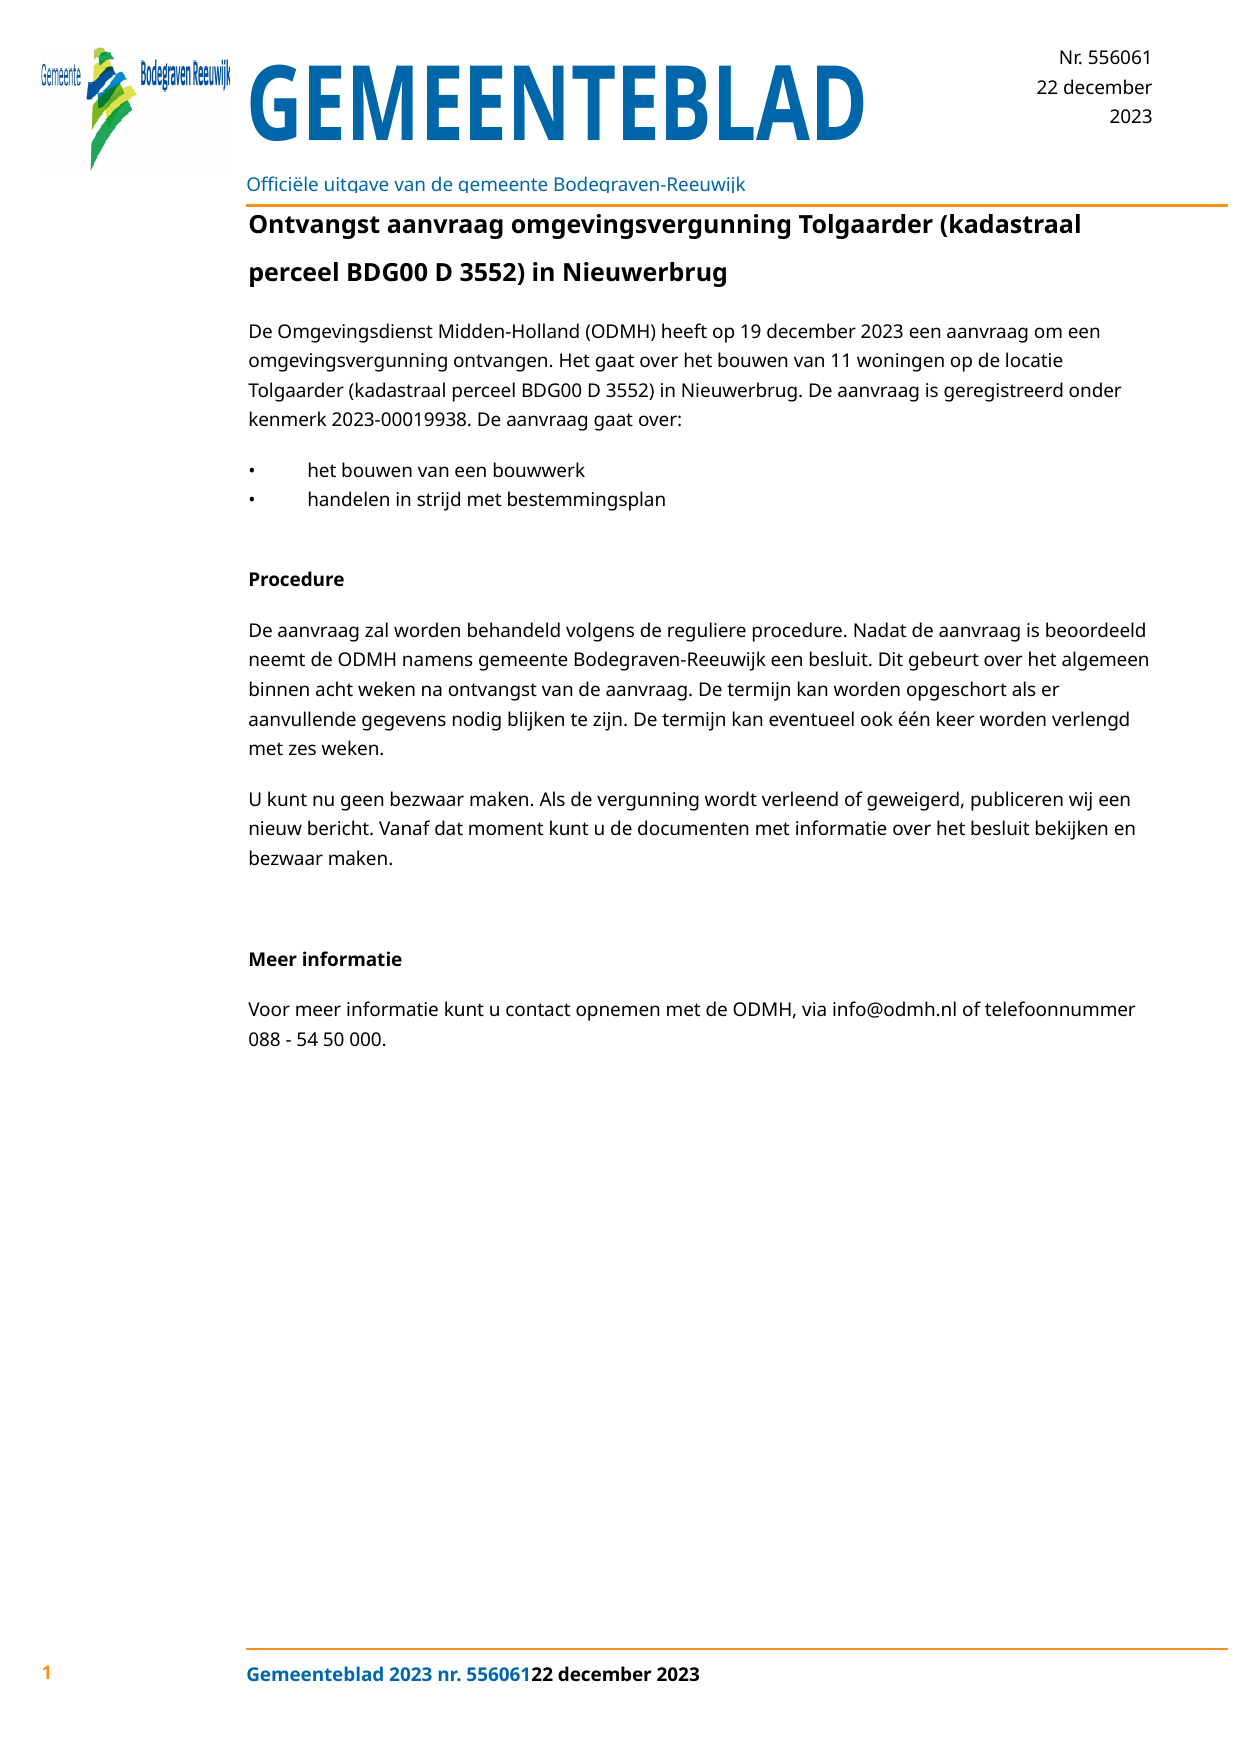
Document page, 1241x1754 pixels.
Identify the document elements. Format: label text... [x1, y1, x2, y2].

text Meer informatie [248, 946, 1152, 972]
list handelen in strijd met bestemmingsplan [248, 487, 1152, 512]
list het bouwen van een bouwwerk [248, 457, 1152, 483]
text De aanvraag zal worden behandeld volgens de reguliere procedure. Nadat de aanvraag is beoordeeld neemt de ODMH namens gemeente Bodegraven-Reeuwijk een besluit. Dit gebeurt over het algemeen binnen acht weken na ontvangst van de aanvraag. De termijn kan worden opgeschort als er aanvullende gegevens nodig blijken te zijn. De termijn kan eventueel ook één keer worden verlengd met zes weken. [248, 617, 1152, 761]
text Ontvangst aanvraag omgevingsvergunning Tolgaarder (kadastraal perceel BDG00 D 3552) in Nieuwerbrug [248, 207, 1152, 288]
text U kunt nu geen bezwaar maken. Als de vergunning wordt verleend of geweigerd, publiceren wij een nieuw bericht. Vanaf dat moment kunt u de documenten met informatie over het besluit bekijken en bezwaar maken. [248, 786, 1152, 871]
text Procedure [248, 567, 1152, 592]
text Voor meer informatie kunt u contact opnemen met de ODMH, via info@odmh.nl of telefoonnummer 088 - 54 50 000. [248, 996, 1152, 1052]
picture [41, 47, 231, 172]
text De Omgevingsdienst Midden-Holland (ODMH) heeft op 19 december 2023 een aanvraag om een omgevingsvergunning ontvangen. Het gaat over het bouwen van 11 woningen op de locatie Tolgaarder (kadastraal perceel BDG00 D 3552) in Nieuwerbrug. De aanvraag is geregistreerd onder kenmerk 2023-00019938. De aanvraag gaat over: [248, 318, 1152, 432]
